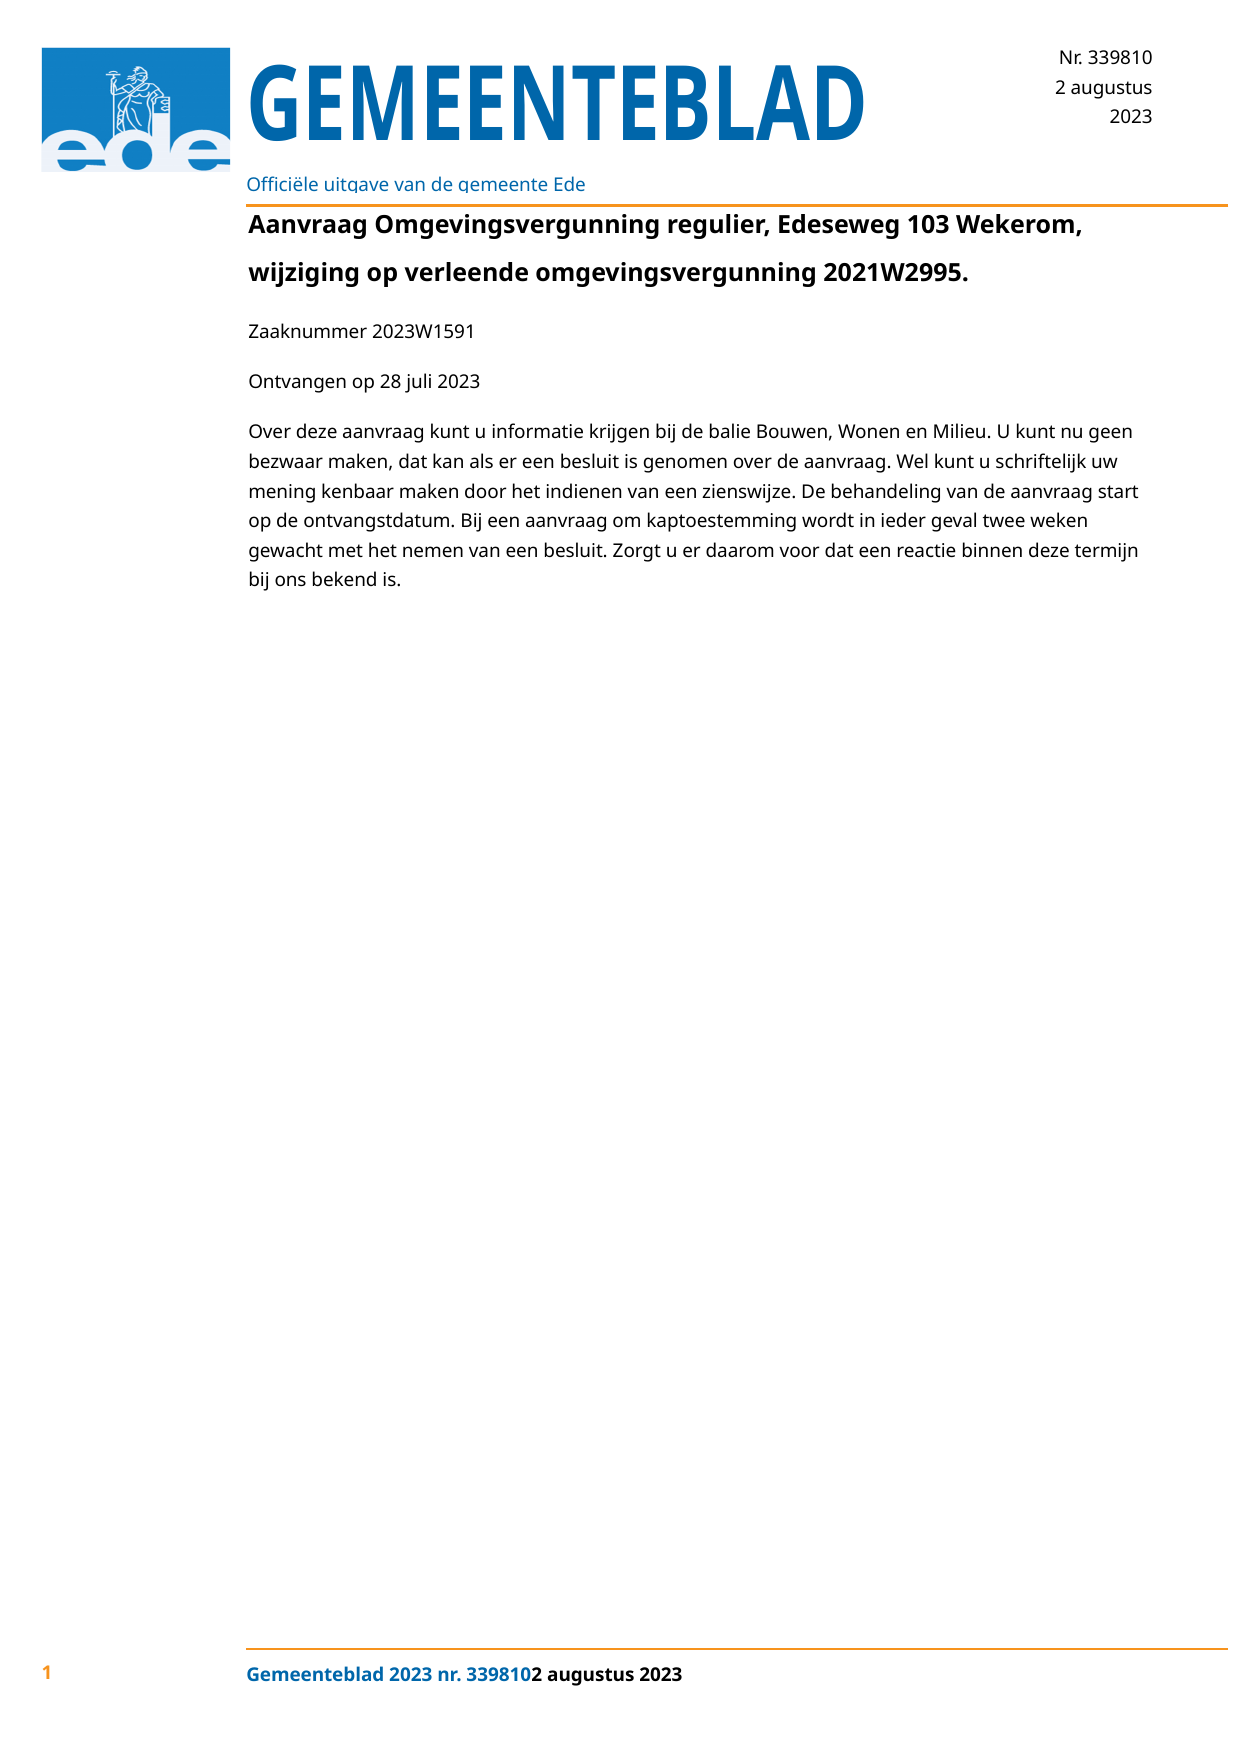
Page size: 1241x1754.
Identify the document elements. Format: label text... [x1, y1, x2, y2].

text Zaaknummer 2023W1591 [248, 318, 1152, 344]
text Over deze aanvraag kunt u informatie krijgen bij de balie Bouwen, Wonen en Milieu. U kunt nu geen bezwaar maken, dat kan als er een besluit is genomen over de aanvraag. Wel kunt u schriftelijk uw mening kenbaar maken door het indienen van een zienswijze. De behandeling van de aanvraag start op de ontvangstdatum. Bij een aanvraag om kaptoestemming wordt in ieder geval twee weken gewacht met het nemen van een besluit. Zorgt u er daarom voor dat een reactie binnen deze termijn bij ons bekend is. [248, 419, 1152, 592]
text Aanvraag Omgevingsvergunning regulier, Edeseweg 103 Wekerom, wijziging op verleende omgevingsvergunning 2021W2995. [248, 207, 1152, 288]
text Ontvangen op 28 juli 2023 [248, 368, 1152, 394]
picture [41, 47, 231, 172]
